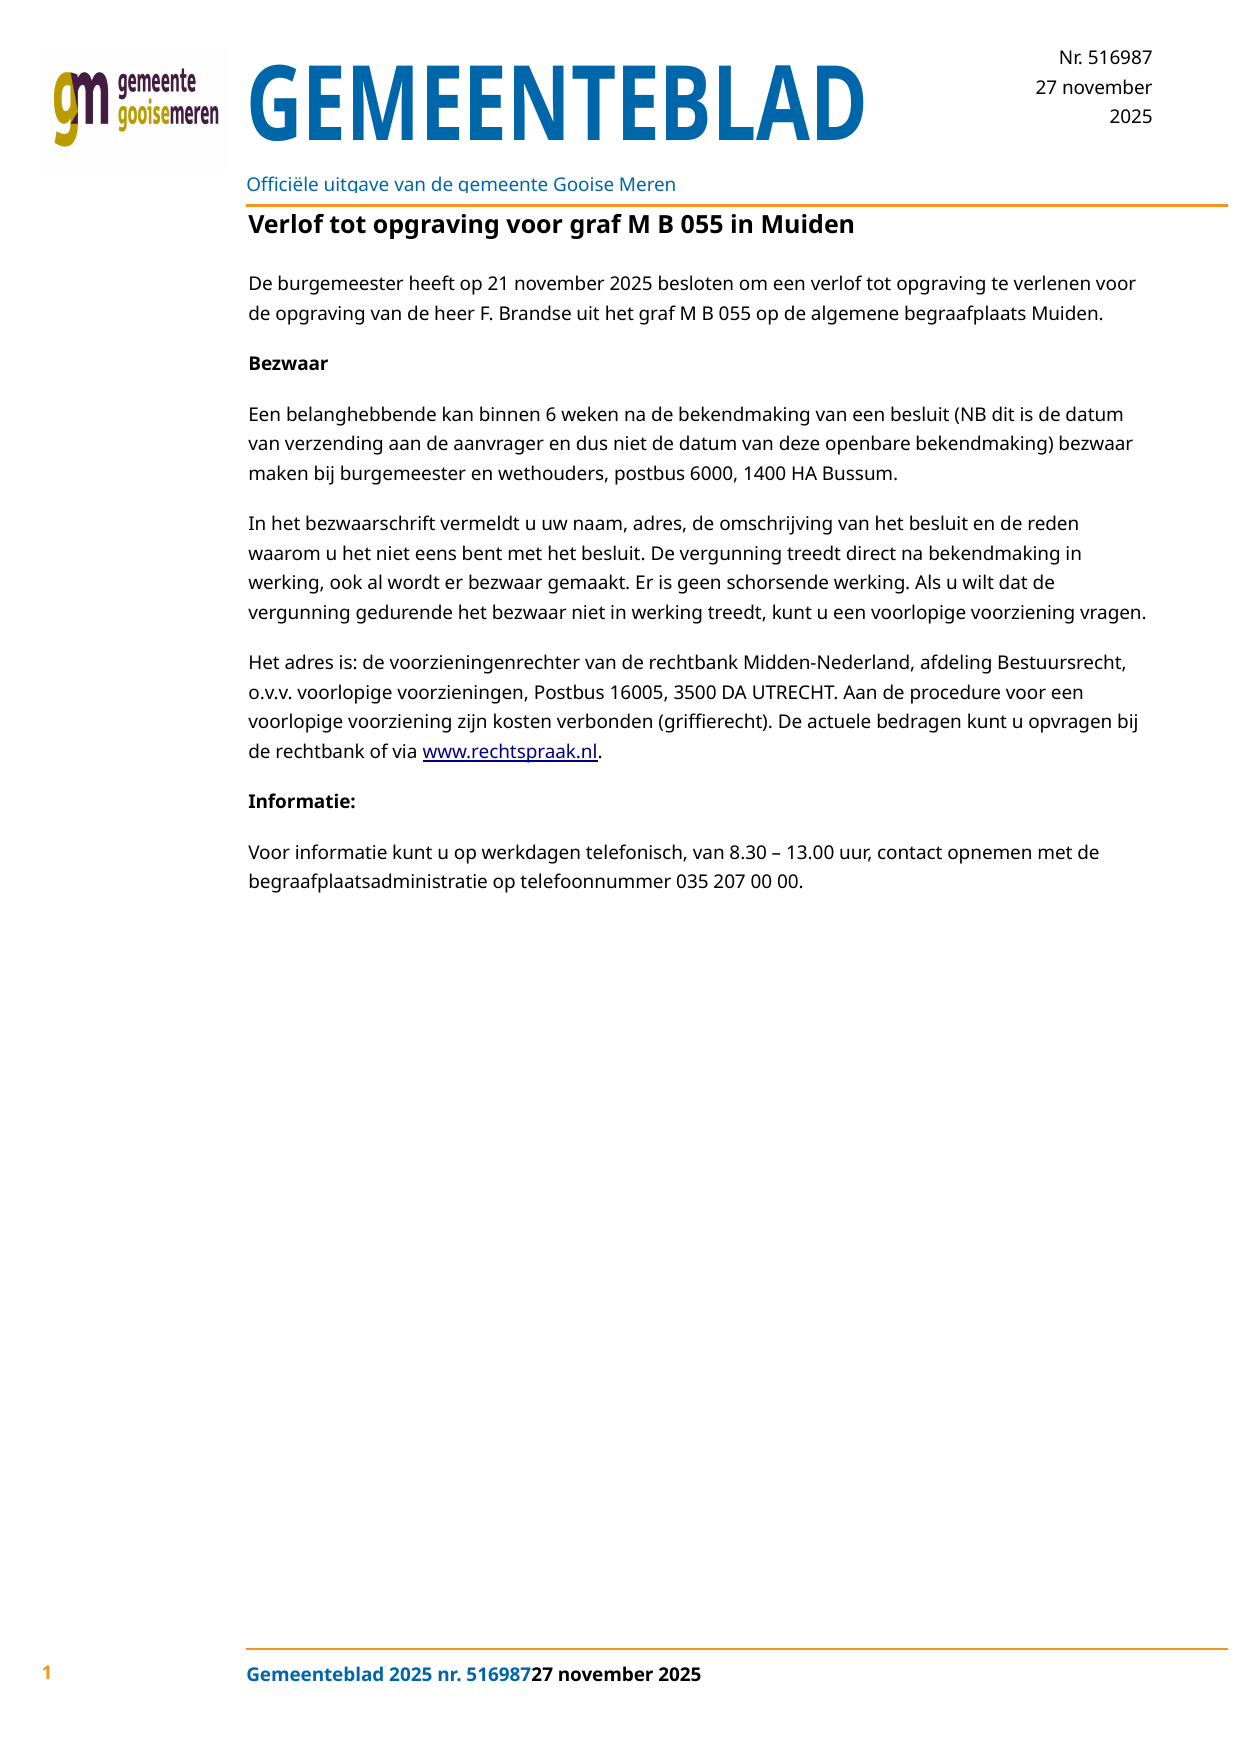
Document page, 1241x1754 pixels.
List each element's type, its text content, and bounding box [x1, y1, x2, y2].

text Een belanghebbende kan binnen 6 weken na de bekendmaking van een besluit (NB dit is de datum van verzending aan de aanvrager en dus niet de datum van deze openbare bekendmaking) bezwaar maken bij burgemeester en wethouders, postbus 6000, 1400 HA Bussum. [248, 401, 1152, 486]
text Bezwaar [248, 350, 1152, 376]
text Het adres is: de voorzieningenrechter van de rechtbank Midden-Nederland, afdeling Bestuursrecht, o.v.v. voorlopige voorzieningen, Postbus 16005, 3500 DA UTRECHT. Aan de procedure voor een voorlopige voorziening zijn kosten verbonden (griffierecht). De actuele bedragen kunt u opvragen bij de rechtbank of via www.rechtspraak.nl. [248, 649, 1152, 764]
text De burgemeester heeft op 21 november 2025 besloten om een verlof tot opgraving te verlenen voor de opgraving van de heer F. Brandse uit het graf M B 055 op de algemene begraafplaats Muiden. [248, 270, 1152, 326]
picture [41, 47, 231, 172]
text Verlof tot opgraving voor graf M B 055 in Muiden [248, 207, 1152, 241]
text In het bezwaarschrift vermeldt u uw naam, adres, de omschrijving van het besluit en de reden waarom u het niet eens bent met het besluit. De vergunning treedt direct na bekendmaking in werking, ook al wordt er bezwaar gemaakt. Er is geen schorsende werking. Als u wilt dat de vergunning gedurende het bezwaar niet in werking treedt, kunt u een voorlopige voorziening vragen. [248, 510, 1152, 625]
text Informatie: [248, 789, 1152, 814]
text Voor informatie kunt u op werkdagen telefonisch, van 8.30 – 13.00 uur, contact opnemen met de begraafplaatsadministratie op telefoonnummer 035 207 00 00. [248, 839, 1152, 894]
